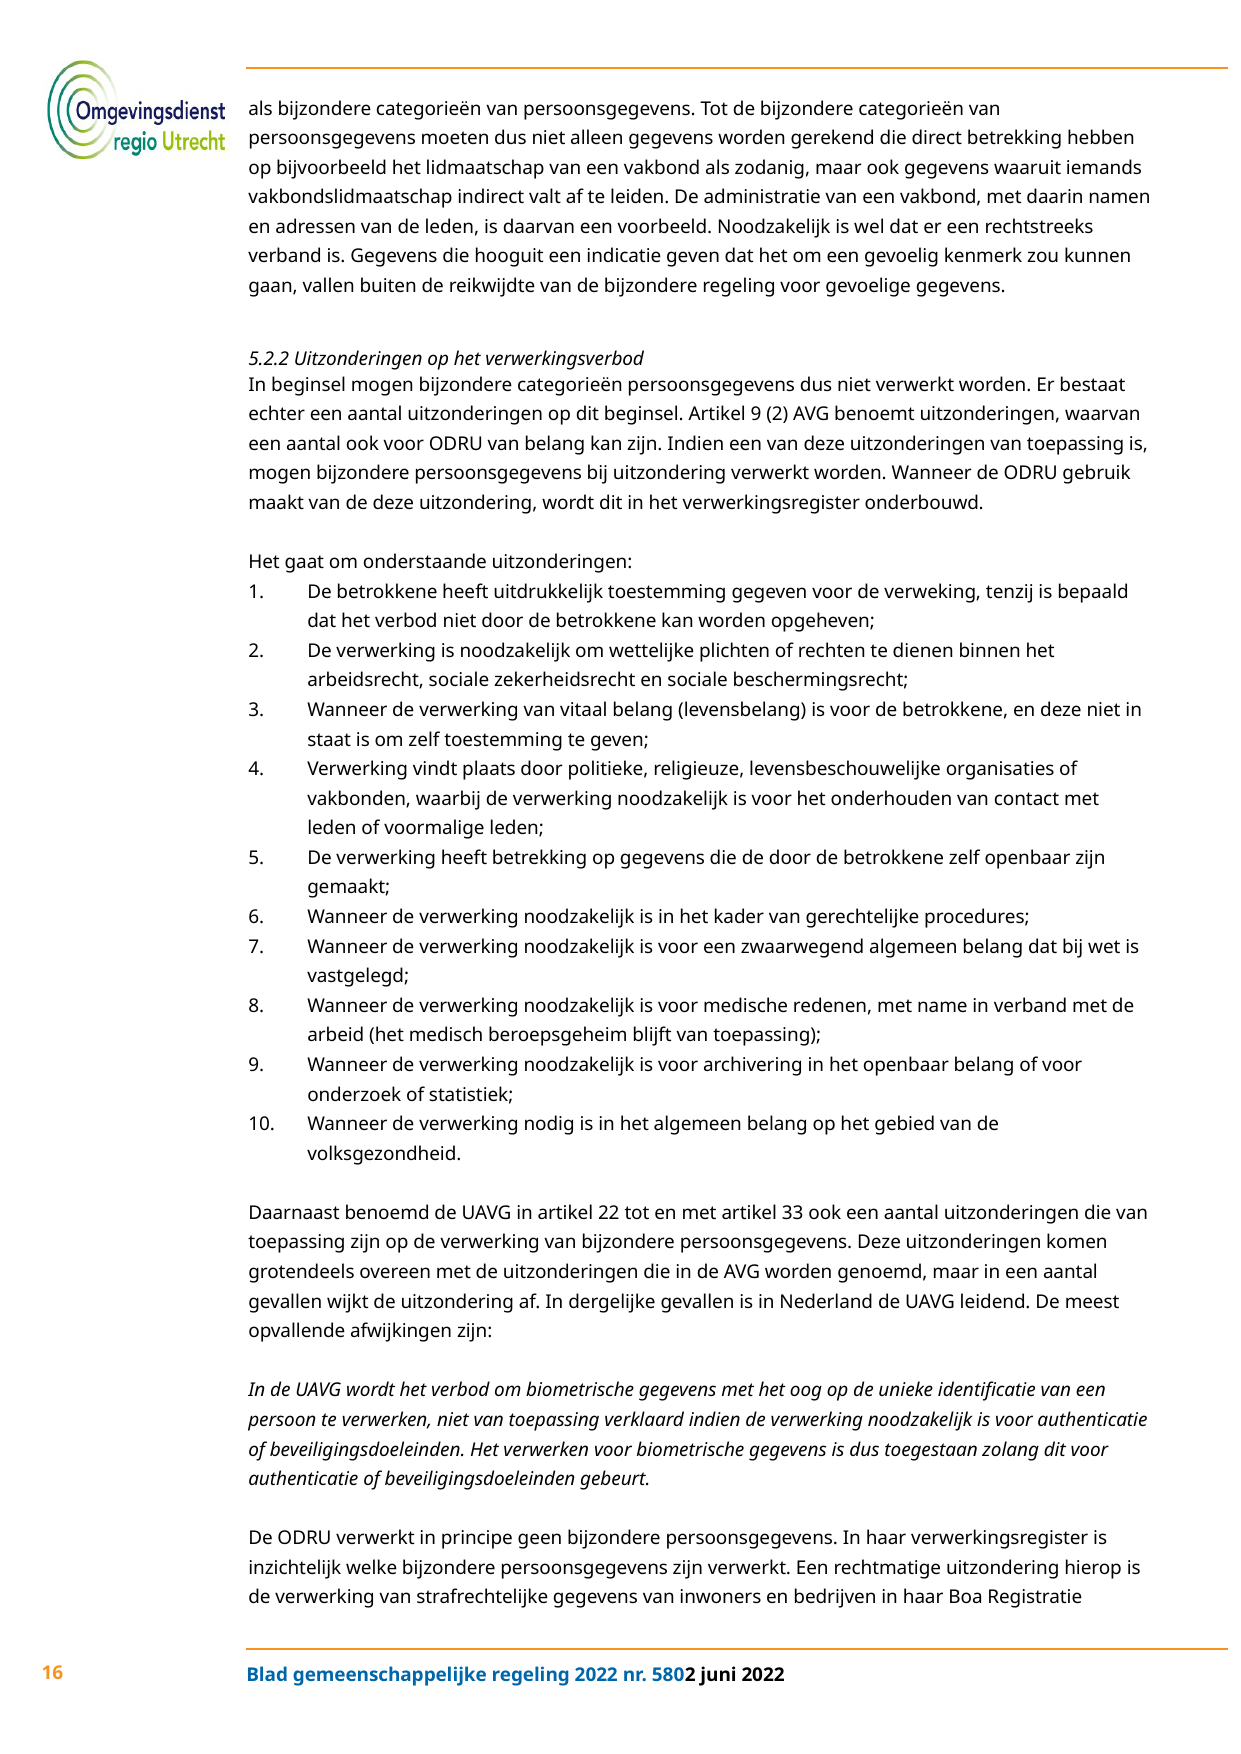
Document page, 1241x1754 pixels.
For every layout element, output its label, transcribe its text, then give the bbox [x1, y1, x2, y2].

list Wanneer de verwerking noodzakelijk is voor een zwaarwegend algemeen belang dat bij wet is vastgelegd; [248, 933, 1152, 988]
text In de UAVG wordt het verbod om biometrische gegevens met het oog op de unieke identificatie van een persoon te verwerken, niet van toepassing verklaard indien de verwerking noodzakelijk is voor authenticatie of beveiligingsdoeleinden. Het verwerken voor biometrische gegevens is dus toegestaan zolang dit voor authenticatie of beveiligingsdoeleinden gebeurt. [248, 1377, 1152, 1491]
text Het gaat om onderstaande uitzonderingen: [248, 548, 1152, 574]
list De betrokkene heeft uitdrukkelijk toestemming gegeven voor de verweking, tenzij is bepaald dat het verbod niet door de betrokkene kan worden opgeheven; [248, 578, 1152, 633]
list Wanneer de verwerking van vitaal belang (levensbelang) is voor de betrokkene, en deze niet in staat is om zelf toestemming te geven; [248, 696, 1152, 751]
list Wanneer de verwerking noodzakelijk is voor archivering in het openbaar belang of voor onderzoek of statistiek; [248, 1051, 1152, 1106]
text Daarnaast benoemd de UAVG in artikel 22 tot en met artikel 33 ook een aantal uitzonderingen die van toepassing zijn op de verwerking van bijzondere persoonsgegevens. Deze uitzonderingen komen grotendeels overeen met de uitzonderingen die in de AVG worden genoemd, maar in een aantal gevallen wijkt de uitzondering af. In dergelijke gevallen is in Nederland de UAVG leidend. De meest opvallende afwijkingen zijn: [248, 1199, 1152, 1343]
list Wanneer de verwerking nodig is in het algemeen belang op het gebied van de volksgezondheid. [248, 1110, 1152, 1166]
picture [41, 47, 231, 172]
list De verwerking heeft betrekking op gegevens die de door de betrokkene zelf openbaar zijn gemaakt; [248, 844, 1152, 899]
text 5.2.2 Uitzonderingen op het verwerkingsverbod [248, 345, 1152, 371]
text In beginsel mogen bijzondere categorieën persoonsgegevens dus niet verwerkt worden. Er bestaat echter een aantal uitzonderingen op dit beginsel. Artikel 9 (2) AVG benoemt uitzonderingen, waarvan een aantal ook voor ODRU van belang kan zijn. Indien een van deze uitzonderingen van toepassing is, mogen bijzondere persoonsgegevens bij uitzondering verwerkt worden. Wanneer de ODRU gebruik maakt van de deze uitzondering, wordt dit in het verwerkingsregister onderbouwd. [248, 371, 1152, 515]
list Verwerking vindt plaats door politieke, religieuze, levensbeschouwelijke organisaties of vakbonden, waarbij de verwerking noodzakelijk is voor het onderhouden van contact met leden of voormalige leden; [248, 755, 1152, 840]
list Wanneer de verwerking noodzakelijk is in het kader van gerechtelijke procedures; [248, 903, 1152, 929]
text als bijzondere categorieën van persoonsgegevens. Tot de bijzondere categorieën van persoonsgegevens moeten dus niet alleen gegevens worden gerekend die direct betrekking hebben op bijvoorbeeld het lidmaatschap van een vakbond als zodanig, maar ook gegevens waaruit iemands vakbondslidmaatschap indirect valt af te leiden. De administratie van een vakbond, met daarin namen en adressen van de leden, is daarvan een voorbeeld. Noodzakelijk is wel dat er een rechtstreeks verband is. Gegevens die hooguit een indicatie geven dat het om een gevoelig kenmerk zou kunnen gaan, vallen buiten de reikwijdte van de bijzondere regeling voor gevoelige gegevens. [248, 95, 1152, 298]
list Wanneer de verwerking noodzakelijk is voor medische redenen, met name in verband met de arbeid (het medisch beroepsgeheim blijft van toepassing); [248, 992, 1152, 1047]
list De verwerking is noodzakelijk om wettelijke plichten of rechten te dienen binnen het arbeidsrecht, sociale zekerheidsrecht en sociale beschermingsrecht; [248, 637, 1152, 692]
text De ODRU verwerkt in principe geen bijzondere persoonsgegevens. In haar verwerkingsregister is inzichtelijk welke bijzondere persoonsgegevens zijn verwerkt. Een rechtmatige uitzondering hierop is de verwerking van strafrechtelijke gegevens van inwoners en bedrijven in haar Boa Registratie [248, 1524, 1152, 1609]
